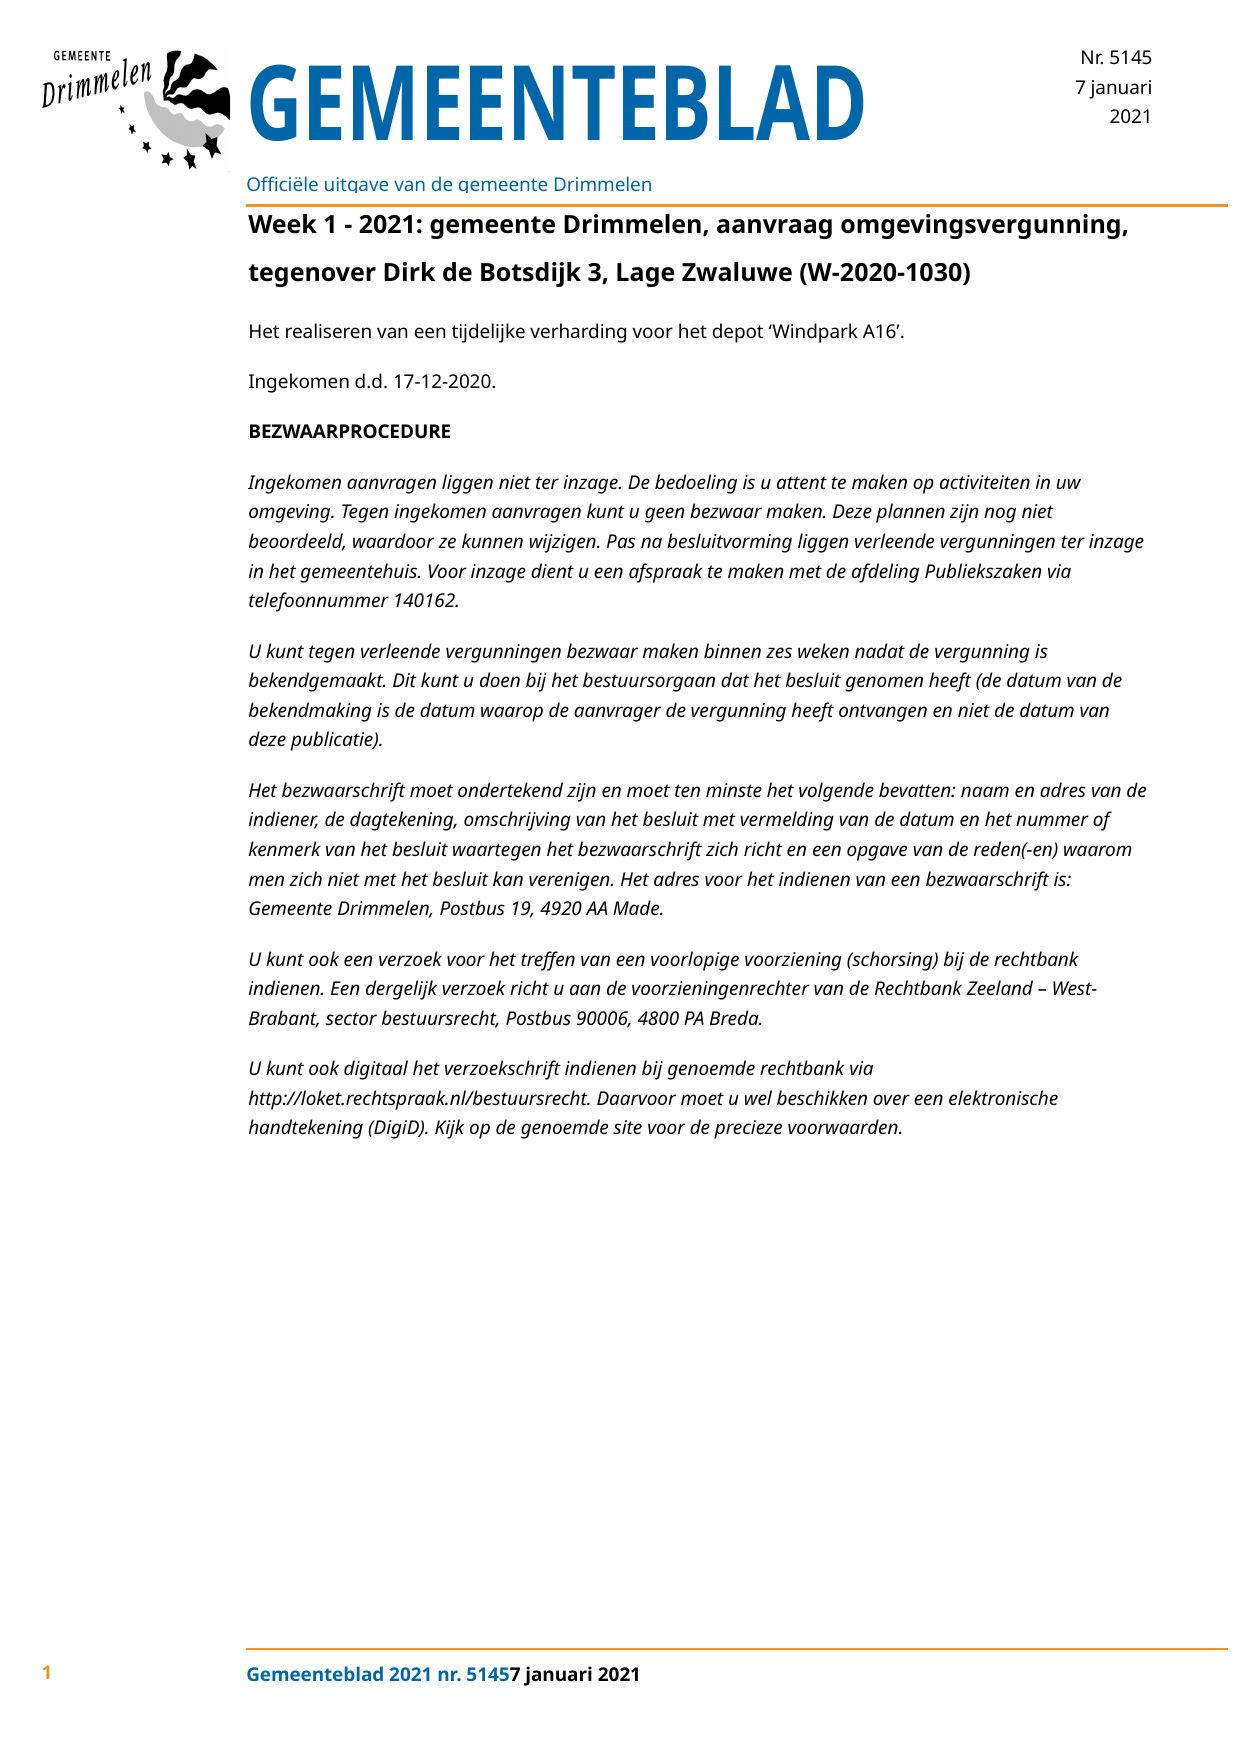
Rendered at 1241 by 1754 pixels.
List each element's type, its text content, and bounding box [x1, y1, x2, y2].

text Het realiseren van een tijdelijke verharding voor het depot ‘Windpark A16’. [248, 318, 1152, 344]
text BEZWAARPROCEDURE [248, 419, 1152, 444]
text Week 1 - 2021: gemeente Drimmelen, aanvraag omgevingsvergunning, tegenover Dirk de Botsdijk 3, Lage Zwaluwe (W-2020-1030) [248, 207, 1152, 288]
text U kunt ook een verzoek voor het treffen van een voorlopige voorziening (schorsing) bij de rechtbank indienen. Een dergelijk verzoek richt u aan de voorzieningenrechter van de Rechtbank Zeeland – West-Brabant, sector bestuursrecht, Postbus 90006, 4800 PA Breda. [248, 946, 1152, 1031]
text Ingekomen aanvragen liggen niet ter inzage. De bedoeling is u attent te maken op activiteiten in uw omgeving. Tegen ingekomen aanvragen kunt u geen bezwaar maken. Deze plannen zijn nog niet beoordeeld, waardoor ze kunnen wijzigen. Pas na besluitvorming liggen verleende vergunningen ter inzage in het gemeentehuis. Voor inzage dient u een afspraak te maken met de afdeling Publiekszaken via telefoonnummer 140162. [248, 469, 1152, 613]
text Ingekomen d.d. 17-12-2020. [248, 368, 1152, 394]
text U kunt ook digitaal het verzoekschrift indienen bij genoemde rechtbank via http://loket.rechtspraak.nl/bestuursrecht. Daarvoor moet u wel beschikken over een elektronische handtekening (DigiD). Kijk op de genoemde site voor de precieze voorwaarden. [248, 1055, 1152, 1140]
text U kunt tegen verleende vergunningen bezwaar maken binnen zes weken nadat de vergunning is bekendgemaakt. Dit kunt u doen bij het bestuursorgaan dat het besluit genomen heeft (de datum van de bekendmaking is de datum waarop de aanvrager de vergunning heeft ontvangen en niet de datum van deze publicatie). [248, 638, 1152, 752]
text Het bezwaarschrift moet ondertekend zijn en moet ten minste het volgende bevatten: naam en adres van de indiener, de dagtekening, omschrijving van het besluit met vermelding van de datum en het nummer of kenmerk van het besluit waartegen het bezwaarschrift zich richt en een opgave van de reden(-en) waarom men zich niet met het besluit kan verenigen. Het adres voor het indienen van een bezwaarschrift is: Gemeente Drimmelen, Postbus 19, 4920 AA Made. [248, 777, 1152, 921]
picture [41, 47, 231, 172]
